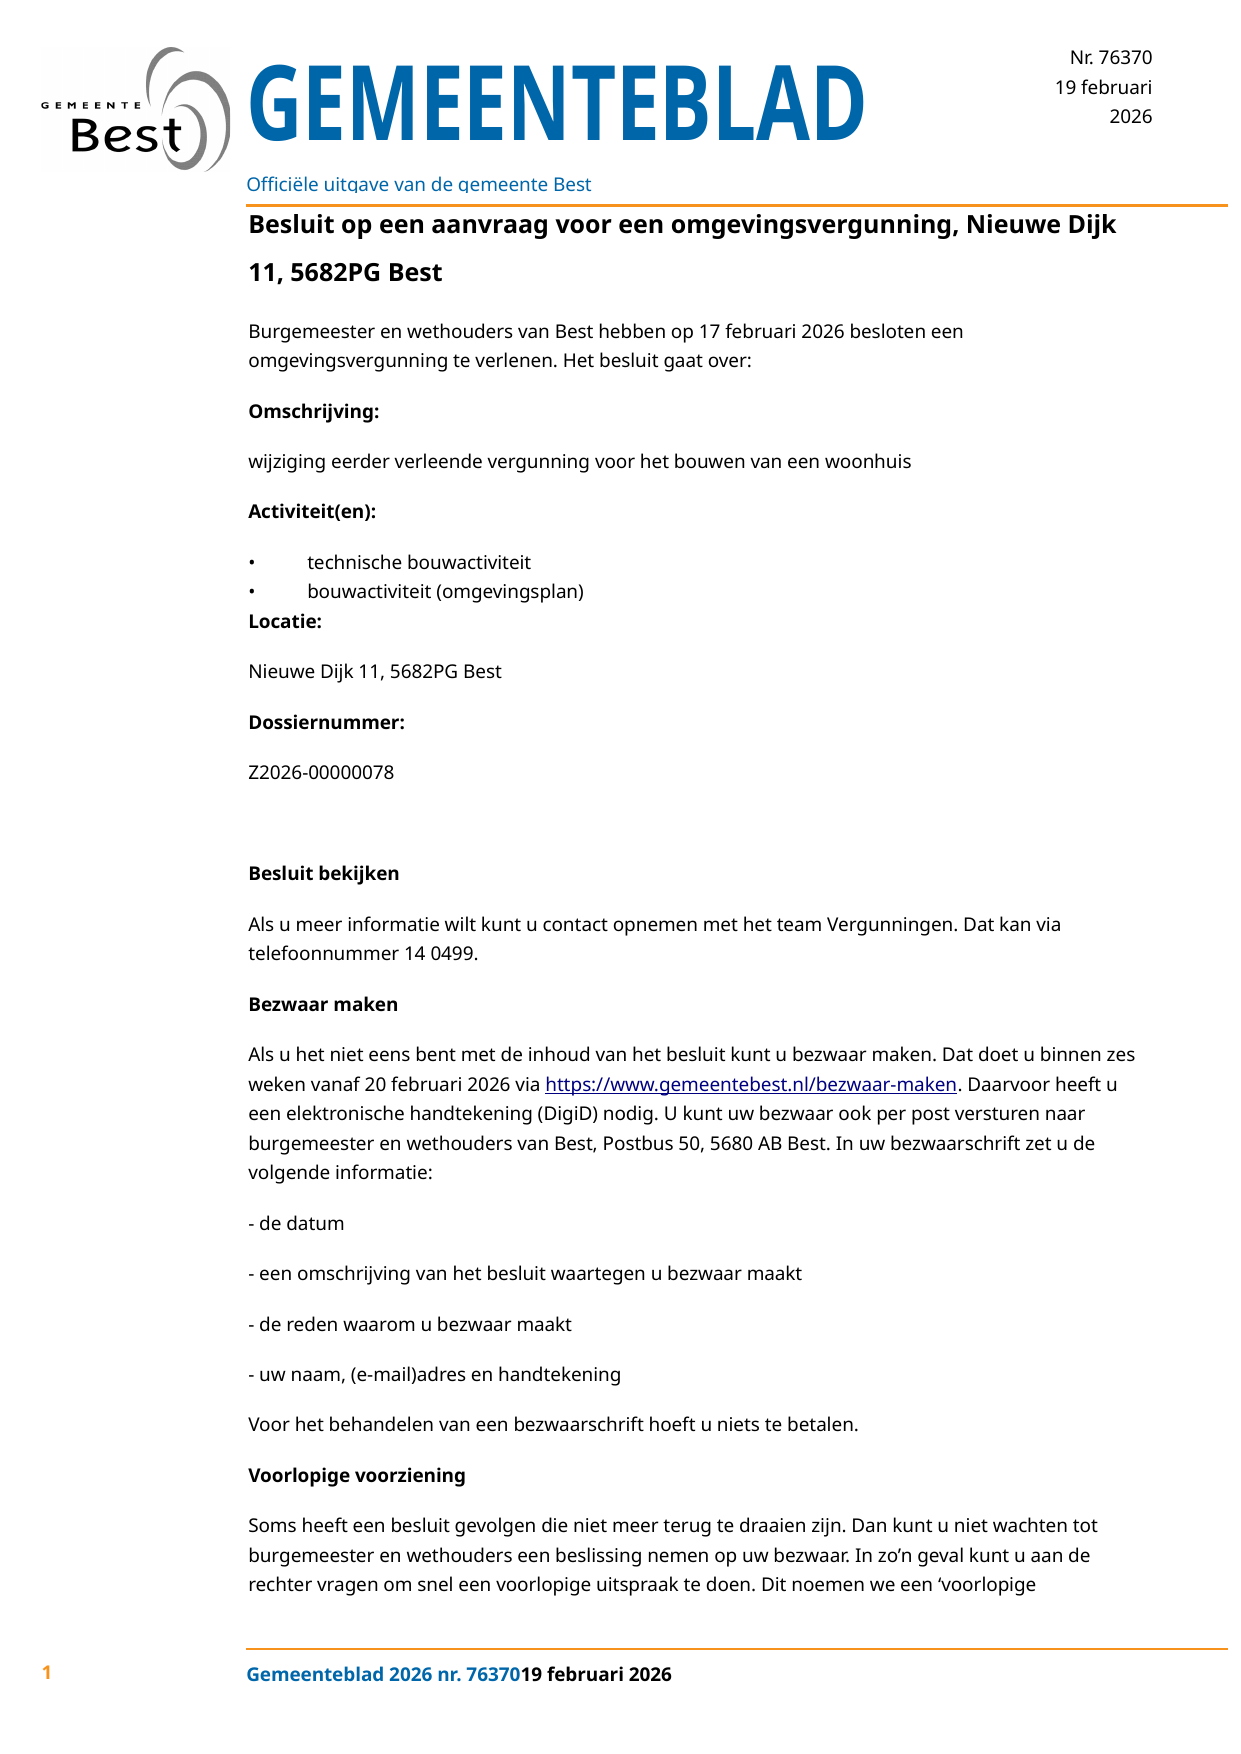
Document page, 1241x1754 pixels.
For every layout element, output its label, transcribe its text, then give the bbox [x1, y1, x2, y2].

text Activiteit(en): [248, 499, 1152, 524]
text - uw naam, (e-mail)adres en handtekening [248, 1361, 1152, 1387]
text Soms heeft een besluit gevolgen die niet meer terug te draaien zijn. Dan kunt u niet wachten tot burgemeester en wethouders een beslissing nemen op uw bezwaar. In zo’n geval kunt u aan de rechter vragen om snel een voorlopige uitspraak te doen. Dit noemen we een ‘voorlopige [248, 1512, 1152, 1597]
text wijziging eerder verleende vergunning voor het bouwen van een woonhuis [248, 448, 1152, 474]
text Burgemeester en wethouders van Best hebben op 17 februari 2026 besloten een omgevingsvergunning te verlenen. Het besluit gaat over: [248, 318, 1152, 373]
list technische bouwactiviteit [248, 549, 1152, 575]
text Besluit bekijken [248, 860, 1152, 886]
text Locatie: [248, 608, 1152, 634]
text - een omschrijving van het besluit waartegen u bezwaar maakt [248, 1260, 1152, 1286]
text - de reden waarom u bezwaar maakt [248, 1311, 1152, 1337]
text Bezwaar maken [248, 991, 1152, 1017]
text Als u meer informatie wilt kunt u contact opnemen met het team Vergunningen. Dat kan via telefoonnummer 14 0499. [248, 911, 1152, 966]
text Als u het niet eens bent met de inhoud van het besluit kunt u bezwaar maken. Dat doet u binnen zes weken vanaf 20 februari 2026 via https://www.gemeentebest.nl/bezwaar-maken. Daarvoor heeft u een elektronische handtekening (DigiD) nodig. U kunt uw bezwaar ook per post versturen naar burgemeester en wethouders van Best, Postbus 50, 5680 AB Best. In uw bezwaarschrift zet u de volgende informatie: [248, 1041, 1152, 1185]
text Nieuwe Dijk 11, 5682PG Best [248, 659, 1152, 684]
text Dossiernummer: [248, 709, 1152, 735]
text Omschrijving: [248, 398, 1152, 424]
text Voorlopige voorziening [248, 1462, 1152, 1488]
picture [41, 47, 231, 172]
list bouwactiviteit (omgevingsplan) [248, 579, 1152, 604]
text Voor het behandelen van een bezwaarschrift hoeft u niets te betalen. [248, 1412, 1152, 1437]
text Z2026-00000078 [248, 759, 1152, 785]
text Besluit op een aanvraag voor een omgevingsvergunning, Nieuwe Dijk 11, 5682PG Best [248, 207, 1152, 288]
text - de datum [248, 1210, 1152, 1236]
